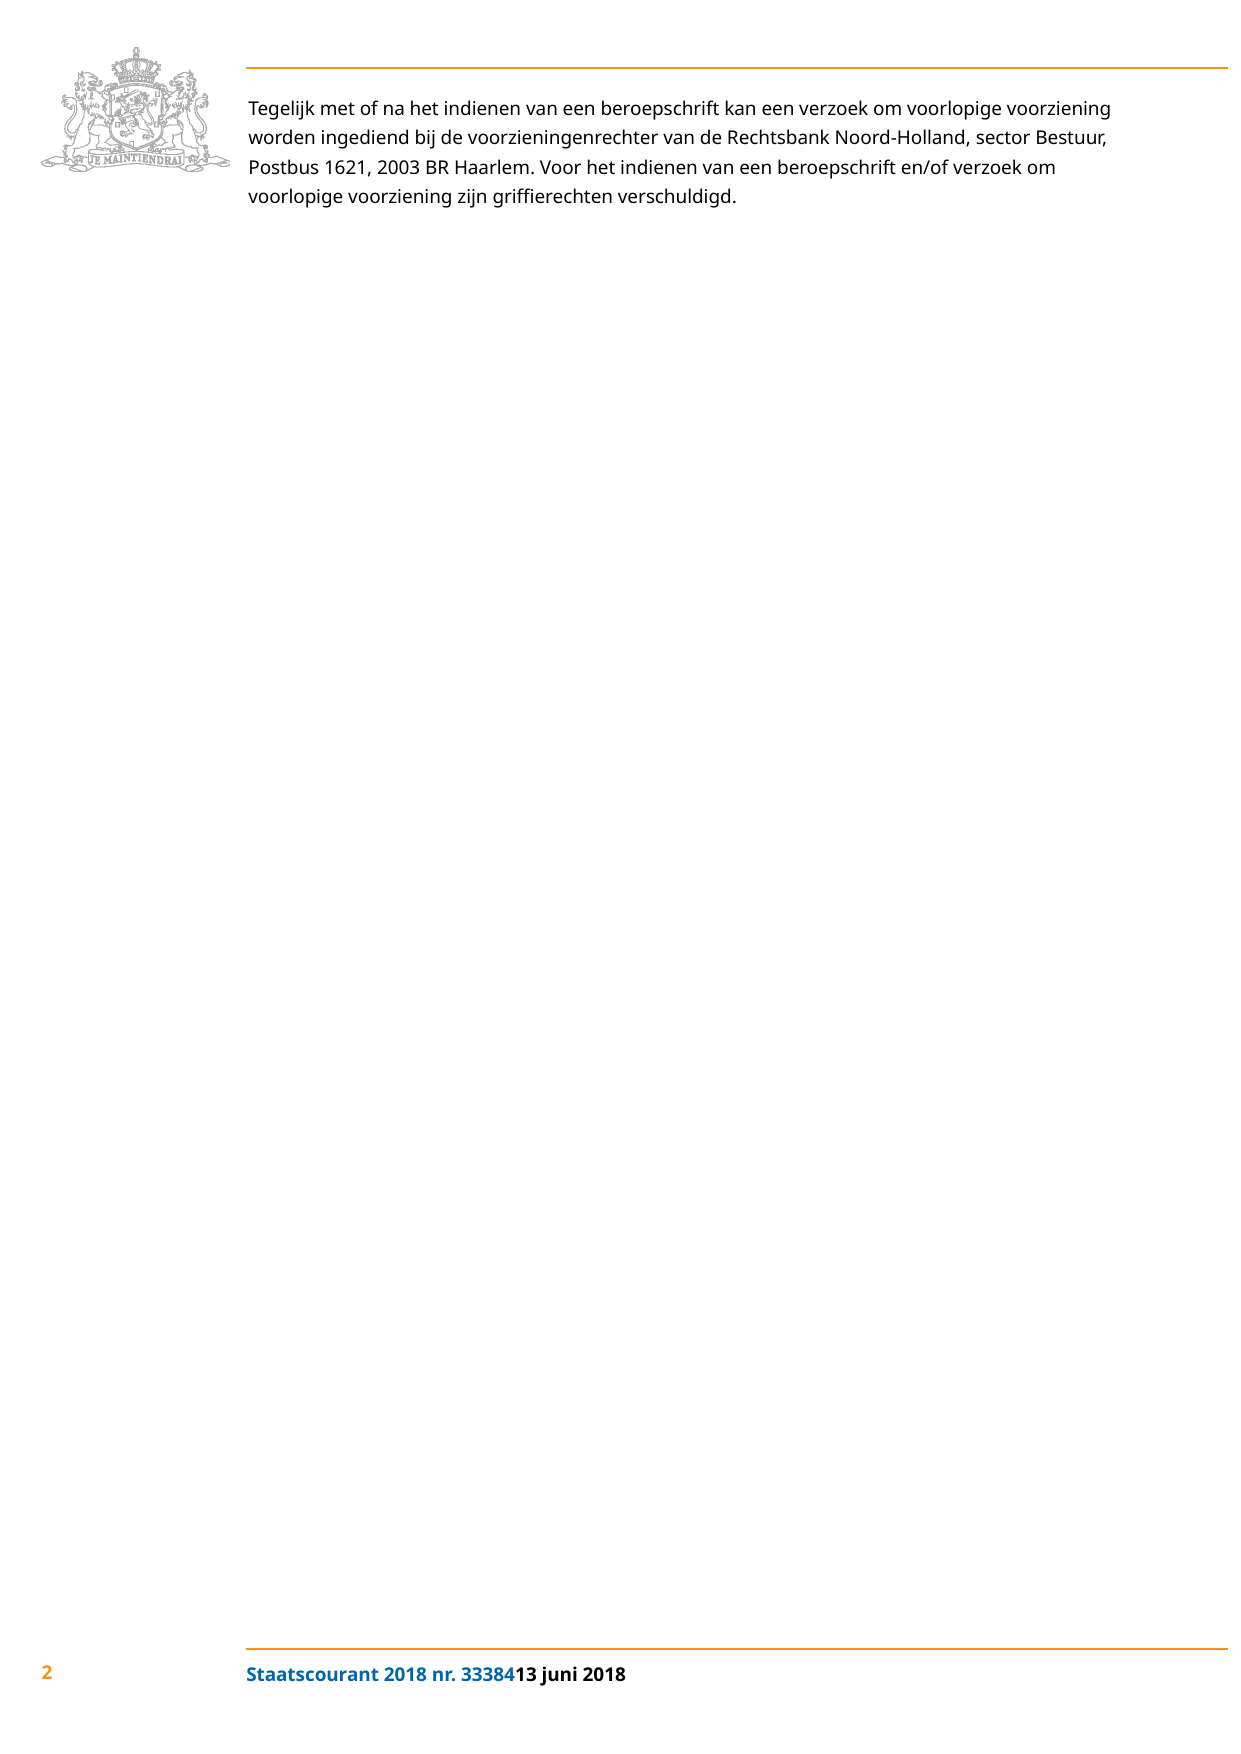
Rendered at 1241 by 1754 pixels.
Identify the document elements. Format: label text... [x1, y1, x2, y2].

picture [41, 47, 231, 172]
text Tegelijk met of na het indienen van een beroepschrift kan een verzoek om voorlopige voorziening worden ingediend bij de voorzieningenrechter van de Rechtsbank Noord-Holland, sector Bestuur, Postbus 1621, 2003 BR Haarlem. Voor het indienen van een beroepschrift en/of verzoek om voorlopige voorziening zijn griffierechten verschuldigd. [248, 95, 1152, 209]
